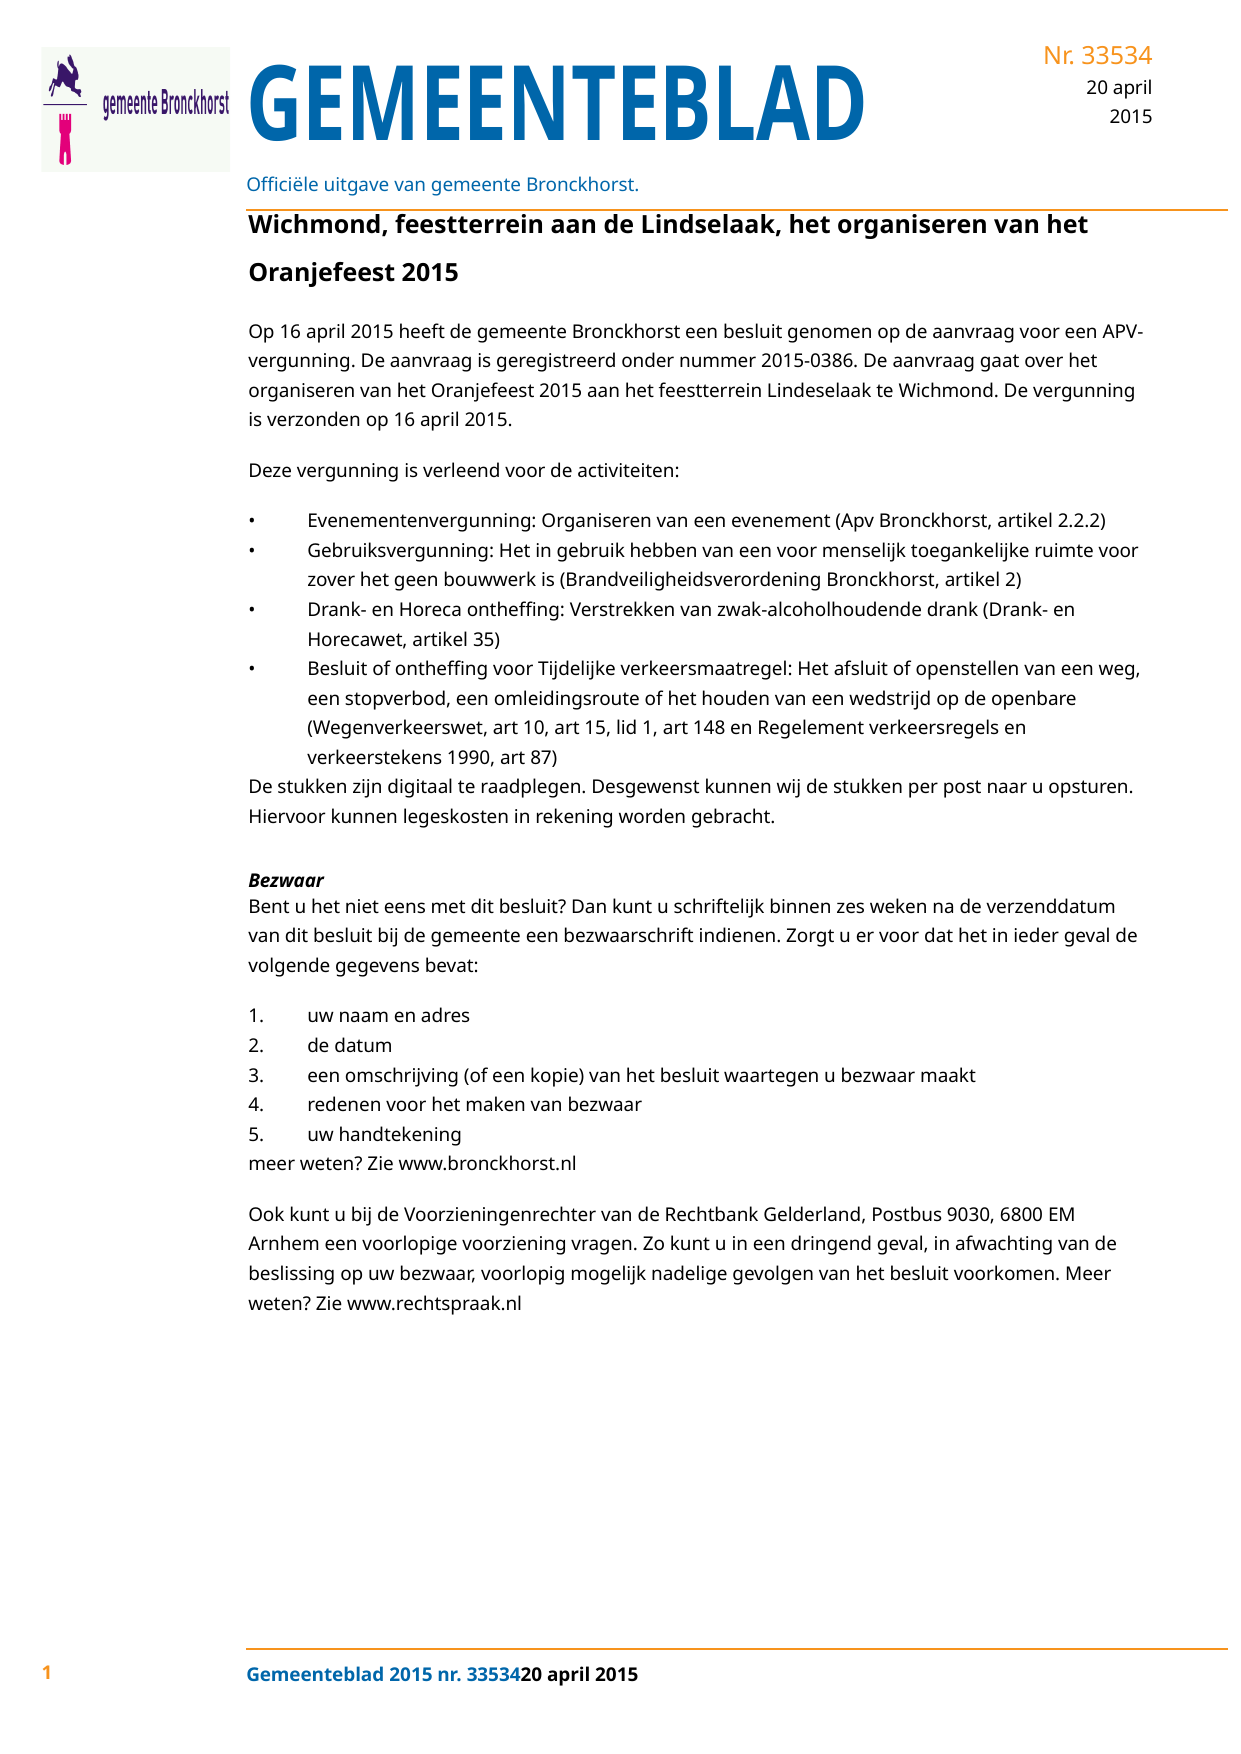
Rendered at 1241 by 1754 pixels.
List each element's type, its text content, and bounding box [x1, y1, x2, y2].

list uw naam en adres [248, 1003, 1152, 1028]
list Evenementenvergunning: Organiseren van een evenement (Apv Bronckhorst, artikel 2.2.2) [248, 507, 1152, 533]
text Op 16 april 2015 heeft de gemeente Bronckhorst een besluit genomen op de aanvraag voor een APV-vergunning. De aanvraag is geregistreerd onder nummer 2015-0386. De aanvraag gaat over het organiseren van het Oranjefeest 2015 aan het feestterrein Lindeselaak te Wichmond. De vergunning is verzonden op 16 april 2015. [248, 318, 1152, 432]
text Deze vergunning is verleend voor de activiteiten: [248, 457, 1152, 483]
text Bezwaar [248, 867, 1152, 893]
list een omschrijving (of een kopie) van het besluit waartegen u bezwaar maakt [248, 1062, 1152, 1087]
list de datum [248, 1032, 1152, 1058]
list Gebruiksvergunning: Het in gebruik hebben van een voor menselijk toegankelijke ruimte voor zover het geen bouwwerk is (Brandveiligheidsverordening Bronckhorst, artikel 2) [248, 537, 1152, 592]
list Besluit of ontheffing voor Tijdelijke verkeersmaatregel: Het afsluit of openstellen van een weg, een stopverbod, een omleidingsroute of het houden van een wedstrijd op de openbare (Wegenverkeerswet, art 10, art 15, lid 1, art 148 en Regelement verkeersregels en verkeerstekens 1990, art 87) [248, 655, 1152, 770]
list redenen voor het maken van bezwaar [248, 1091, 1152, 1117]
text meer weten? Zie www.bronckhorst.nl [248, 1151, 1152, 1176]
list Drank- en Horeca ontheffing: Verstrekken van zwak-alcoholhoudende drank (Drank- en Horecawet, artikel 35) [248, 596, 1152, 652]
text De stukken zijn digitaal te raadplegen. Desgewenst kunnen wij de stukken per post naar u opsturen. Hiervoor kunnen legeskosten in rekening worden gebracht. [248, 774, 1152, 829]
text Ook kunt u bij de Voorzieningenrechter van de Rechtbank Gelderland, Postbus 9030, 6800 EM Arnhem een voorlopige voorziening vragen. Zo kunt u in een dringend geval, in afwachting van de beslissing op uw bezwaar, voorlopig mogelijk nadelige gevolgen van het besluit voorkomen. Meer weten? Zie www.rechtspraak.nl [248, 1201, 1152, 1315]
picture [41, 47, 231, 172]
text Wichmond, feestterrein aan de Lindselaak, het organiseren van het Oranjefeest 2015 [248, 211, 1152, 288]
list uw handtekening [248, 1121, 1152, 1147]
text Bent u het niet eens met dit besluit? Dan kunt u schriftelijk binnen zes weken na de verzenddatum van dit besluit bij de gemeente een bezwaarschrift indienen. Zorgt u er voor dat het in ieder geval de volgende gegevens bevat: [248, 893, 1152, 978]
